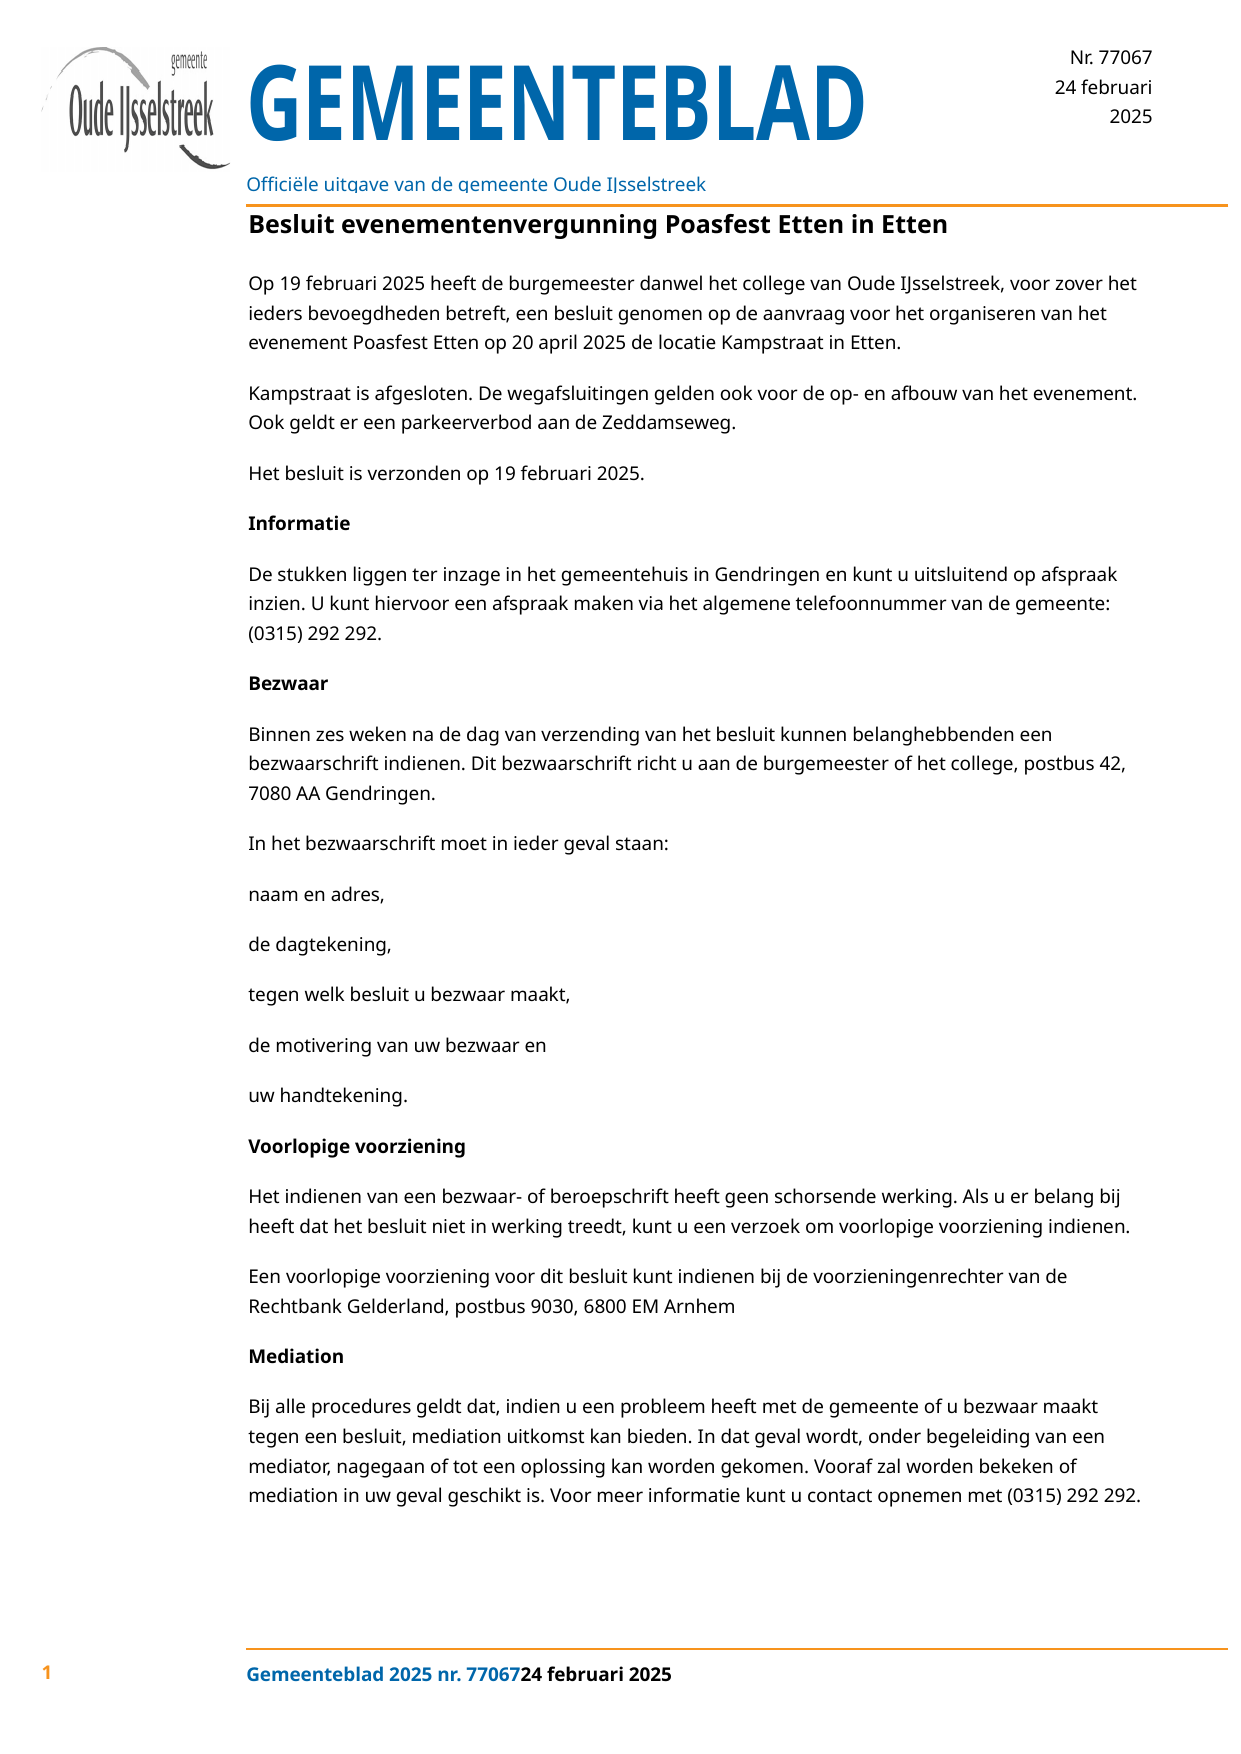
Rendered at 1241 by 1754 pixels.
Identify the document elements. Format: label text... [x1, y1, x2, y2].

text de dagtekening, [248, 931, 1152, 957]
text tegen welk besluit u bezwaar maakt, [248, 982, 1152, 1007]
text Voorlopige voorziening [248, 1133, 1152, 1158]
text De stukken liggen ter inzage in het gemeentehuis in Gendringen en kunt u uitsluitend op afspraak inzien. U kunt hiervoor een afspraak maken via het algemene telefoonnummer van de gemeente: (0315) 292 292. [248, 561, 1152, 646]
text de motivering van uw bezwaar en [248, 1032, 1152, 1058]
text uw handtekening. [248, 1082, 1152, 1108]
text naam en adres, [248, 881, 1152, 906]
text Binnen zes weken na de dag van verzending van het besluit kunnen belanghebbenden een bezwaarschrift indienen. Dit bezwaarschrift richt u aan de burgemeester of het college, postbus 42, 7080 AA Gendringen. [248, 721, 1152, 806]
text Bezwaar [248, 670, 1152, 696]
text Een voorlopige voorziening voor dit besluit kunt indienen bij de voorzieningenrechter van de Rechtbank Gelderland, postbus 9030, 6800 EM Arnhem [248, 1263, 1152, 1318]
text Kampstraat is afgesloten. De wegafsluitingen gelden ook voor de op- en afbouw van het evenement. Ook geldt er een parkeerverbod aan de Zeddamseweg. [248, 380, 1152, 435]
text Besluit evenementenvergunning Poasfest Etten in Etten [248, 207, 1152, 241]
text Bij alle procedures geldt dat, indien u een probleem heeft met de gemeente of u bezwaar maakt tegen een besluit, mediation uitkomst kan bieden. In dat geval wordt, onder begeleiding van een mediator, nagegaan of tot een oplossing kan worden gekomen. Vooraf zal worden bekeken of mediation in uw geval geschikt is. Voor meer informatie kunt u contact opnemen met (0315) 292 292. [248, 1394, 1152, 1508]
picture [41, 47, 231, 172]
text In het bezwaarschrift moet in ieder geval staan: [248, 830, 1152, 856]
text Het indienen van een bezwaar- of beroepschrift heeft geen schorsende werking. Als u er belang bij heeft dat het besluit niet in werking treedt, kunt u een verzoek om voorlopige voorziening indienen. [248, 1183, 1152, 1238]
text Informatie [248, 510, 1152, 536]
text Mediation [248, 1343, 1152, 1369]
text Op 19 februari 2025 heeft de burgemeester danwel het college van Oude IJsselstreek, voor zover het ieders bevoegdheden betreft, een besluit genomen op de aanvraag voor het organiseren van het evenement Poasfest Etten op 20 april 2025 de locatie Kampstraat in Etten. [248, 270, 1152, 355]
text Het besluit is verzonden op 19 februari 2025. [248, 460, 1152, 486]
